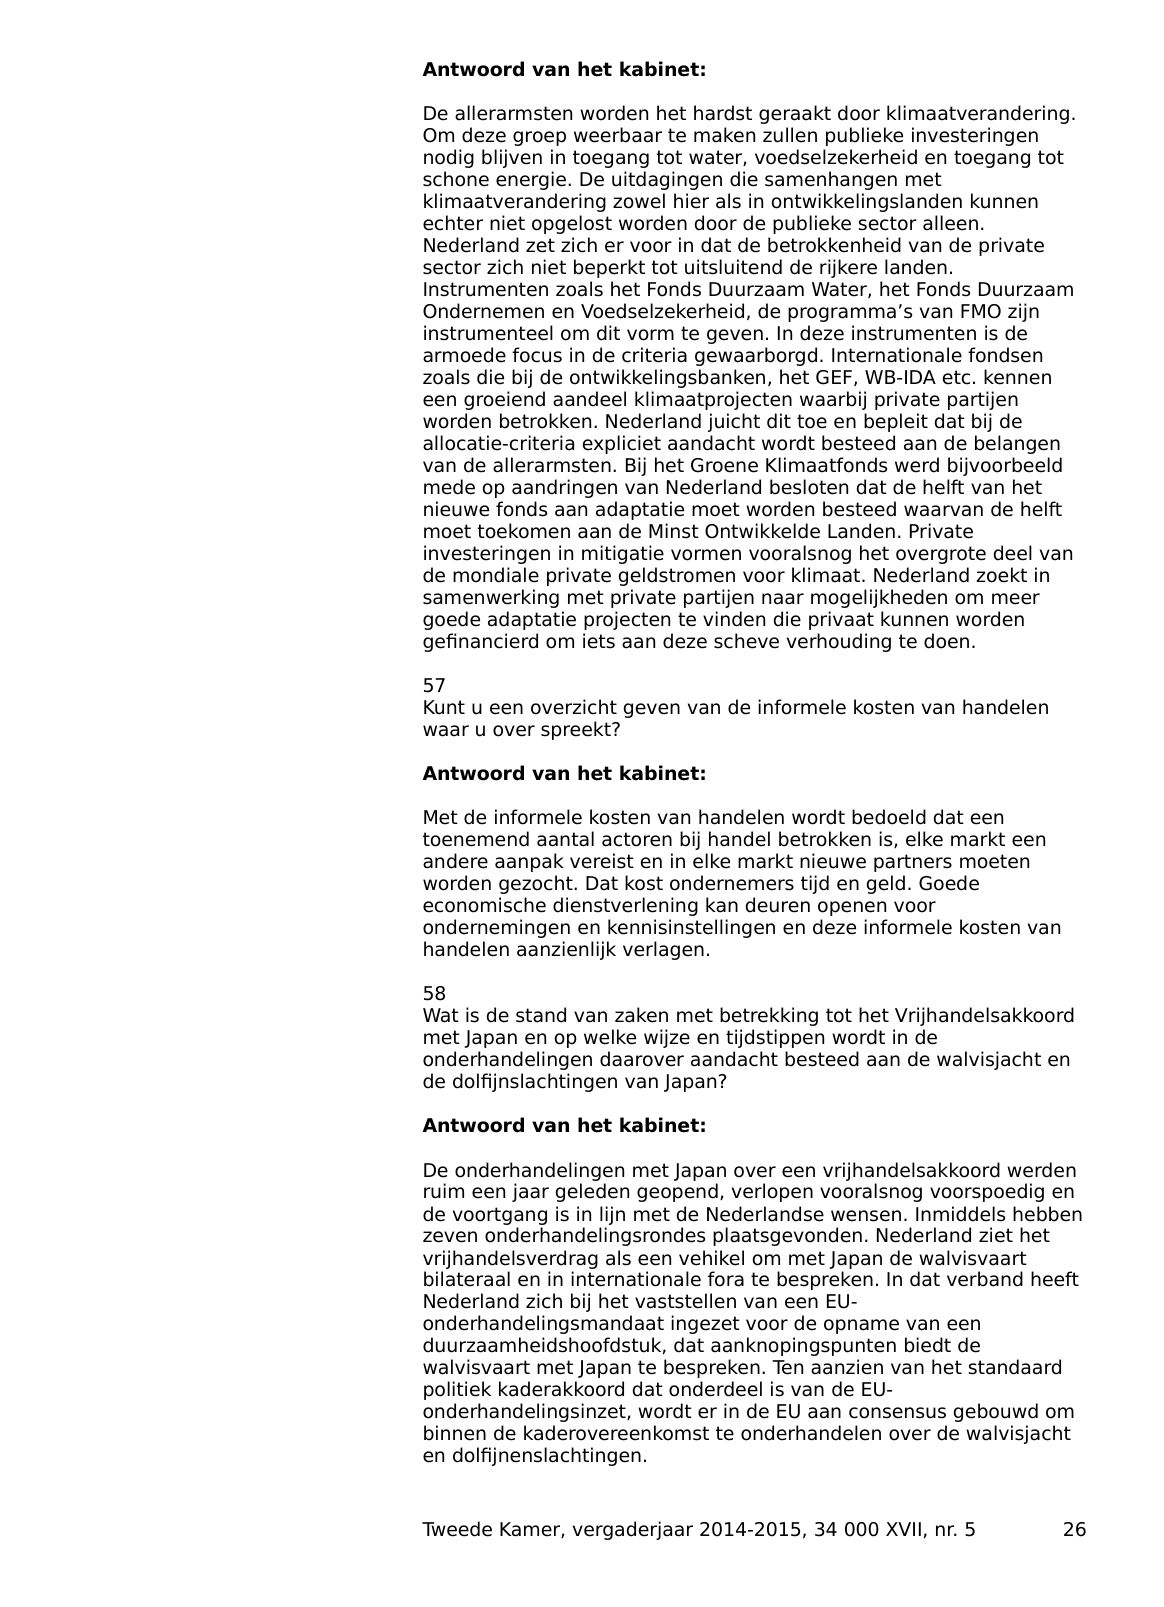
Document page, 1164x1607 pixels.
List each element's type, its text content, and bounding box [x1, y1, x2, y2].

text Nederland zet zich er voor in dat de betrokkenheid van de private sector zich niet beperkt tot uitsluitend de rijkere landen. Instrumenten zoals het Fonds Duurzaam Water, het Fonds Duurzaam Ondernemen en Voedselzekerheid, de programma’s van FMO zijn instrumenteel om dit vorm te geven. In deze instrumenten is de armoede focus in de criteria gewaarborgd. Internationale fondsen zoals die bij de ontwikkelingsbanken, het GEF, WB-IDA etc. kennen een groeiend aandeel klimaatprojecten waarbij private partijen worden betrokken. Nederland juicht dit toe en bepleit dat bij de allocatie-criteria expliciet aandacht wordt besteed aan de belangen van de allerarmsten. Bij het Groene Klimaatfonds werd bijvoorbeeld mede op aandringen van Nederland besloten dat de helft van het nieuwe fonds aan adaptatie moet worden besteed waarvan de helft moet toekomen aan de Minst Ontwikkelde Landen. Private investeringen in mitigatie vormen vooralsnog het overgrote deel van de mondiale private geldstromen voor klimaat. Nederland zoekt in samenwerking met private partijen naar mogelijkheden om meer goede adaptatie projecten te vinden die privaat kunnen worden gefinancierd om iets aan deze scheve verhouding te doen. [422, 235, 1087, 653]
subtitle Antwoord van het kabinet: [422, 1115, 1087, 1137]
subtitle Antwoord van het kabinet: [422, 59, 1087, 81]
text Wat is de stand van zaken met betrekking tot het Vrijhandelsakkoord met Japan en op welke wijze en tijdstippen wordt in de onderhandelingen daarover aandacht besteed aan de walvisjacht en de dolfijnslachtingen van Japan? [422, 1005, 1087, 1093]
text 57 [422, 675, 1087, 697]
text Kunt u een overzicht geven van de informele kosten van handelen waar u over spreekt? [422, 697, 1087, 741]
subtitle Antwoord van het kabinet: [422, 763, 1087, 785]
text De allerarmsten worden het hardst geraakt door klimaatverandering. Om deze groep weerbaar te maken zullen publieke investeringen nodig blijven in toegang tot water, voedselzekerheid en toegang tot schone energie. De uitdagingen die samenhangen met klimaatverandering zowel hier als in ontwikkelingslanden kunnen echter niet opgelost worden door de publieke sector alleen. [422, 103, 1087, 235]
text Met de informele kosten van handelen wordt bedoeld dat een toenemend aantal actoren bij handel betrokken is, elke markt een andere aanpak vereist en in elke markt nieuwe partners moeten worden gezocht. Dat kost ondernemers tijd en geld. Goede economische dienstverlening kan deuren openen voor ondernemingen en kennisinstellingen en deze informele kosten van handelen aanzienlijk verlagen. [422, 807, 1087, 961]
text De onderhandelingen met Japan over een vrijhandelsakkoord werden ruim een jaar geleden geopend, verlopen vooralsnog voorspoedig en de voortgang is in lijn met de Nederlandse wensen. Inmiddels hebben zeven onderhandelingsrondes plaatsgevonden. Nederland ziet het vrijhandelsverdrag als een vehikel om met Japan de walvisvaart bilateraal en in internationale fora te bespreken. In dat verband heeft Nederland zich bij het vaststellen van een EU-onderhandelingsmandaat ingezet voor de opname van een duurzaamheidshoofdstuk, dat aanknopingspunten biedt de walvisvaart met Japan te bespreken. Ten aanzien van het standaard politiek kaderakkoord dat onderdeel is van de EU-onderhandelingsinzet, wordt er in de EU aan consensus gebouwd om binnen de kaderovereenkomst te onderhandelen over de walvisjacht en dolfijnenslachtingen. [422, 1159, 1087, 1467]
text 58 [422, 983, 1087, 1005]
